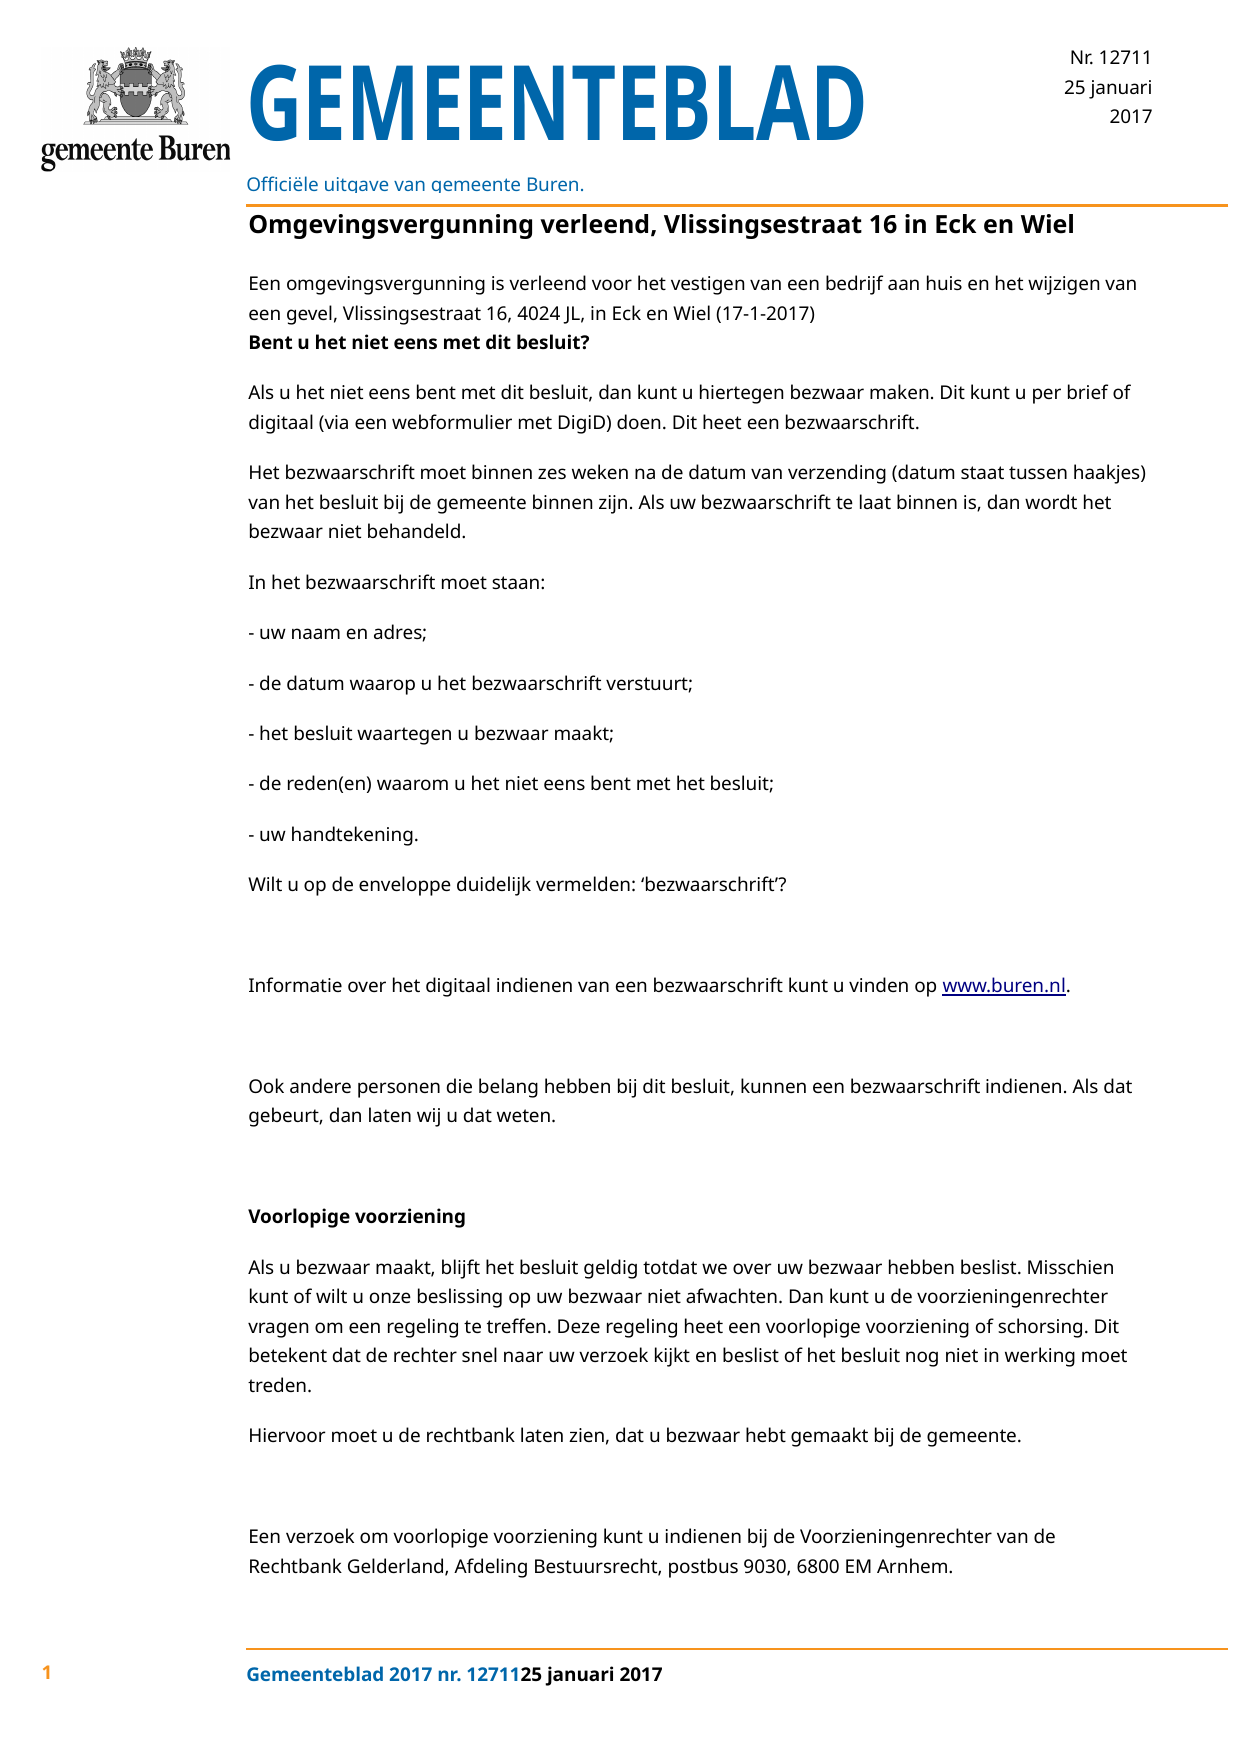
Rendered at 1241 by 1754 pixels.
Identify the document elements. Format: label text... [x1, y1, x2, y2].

text Als u het niet eens bent met dit besluit, dan kunt u hiertegen bezwaar maken. Dit kunt u per brief of digitaal (via een webformulier met DigiD) doen. Dit heet een bezwaarschrift. [248, 379, 1152, 435]
text In het bezwaarschrift moet staan: [248, 569, 1152, 595]
text - de reden(en) waarom u het niet eens bent met het besluit; [248, 771, 1152, 796]
text - uw handtekening. [248, 821, 1152, 847]
text Omgevingsvergunning verleend, Vlissingsestraat 16 in Eck en Wiel [248, 207, 1152, 241]
table_header Een omgevingsvergunning is verleend voor het vestigen van een bedrijf aan huis en het wijzigen van een gevel, Vlissingsestraat 16, 4024 JL, in Eck en Wiel (17-1-2017) [248, 270, 1152, 326]
text Als u bezwaar maakt, blijft het besluit geldig totdat we over uw bezwaar hebben beslist. Misschien kunt of wilt u onze beslissing op uw bezwaar niet afwachten. Dan kunt u de voorzieningenrechter vragen om een regeling te treffen. Deze regeling heet een voorlopige voorziening of schorsing. Dit betekent dat de rechter snel naar uw verzoek kijkt en beslist of het besluit nog niet in werking moet treden. [248, 1254, 1152, 1398]
text Wilt u op de enveloppe duidelijk vermelden: ‘bezwaarschrift’? [248, 871, 1152, 897]
text Een verzoek om voorlopige voorziening kunt u indienen bij de Voorzieningenrechter van de Rechtbank Gelderland, Afdeling Bestuursrecht, postbus 9030, 6800 EM Arnhem. [248, 1523, 1152, 1579]
text Ook andere personen die belang hebben bij dit besluit, kunnen een bezwaarschrift indienen. Als dat gebeurt, dan laten wij u dat weten. [248, 1073, 1152, 1128]
text - de datum waarop u het bezwaarschrift verstuurt; [248, 670, 1152, 696]
text Informatie over het digitaal indienen van een bezwaarschrift kunt u vinden op www.buren.nl. [248, 972, 1152, 998]
text Bent u het niet eens met dit besluit? [248, 329, 1152, 355]
text Voorlopige voorziening [248, 1203, 1152, 1229]
text Hiervoor moet u de rechtbank laten zien, dat u bezwaar hebt gemaakt bij de gemeente. [248, 1423, 1152, 1448]
text Het bezwaarschrift moet binnen zes weken na de datum van verzending (datum staat tussen haakjes) van het besluit bij de gemeente binnen zijn. Als uw bezwaarschrift te laat binnen is, dan wordt het bezwaar niet behandeld. [248, 459, 1152, 544]
text - uw naam en adres; [248, 619, 1152, 645]
text - het besluit waartegen u bezwaar maakt; [248, 720, 1152, 746]
picture [41, 47, 231, 172]
